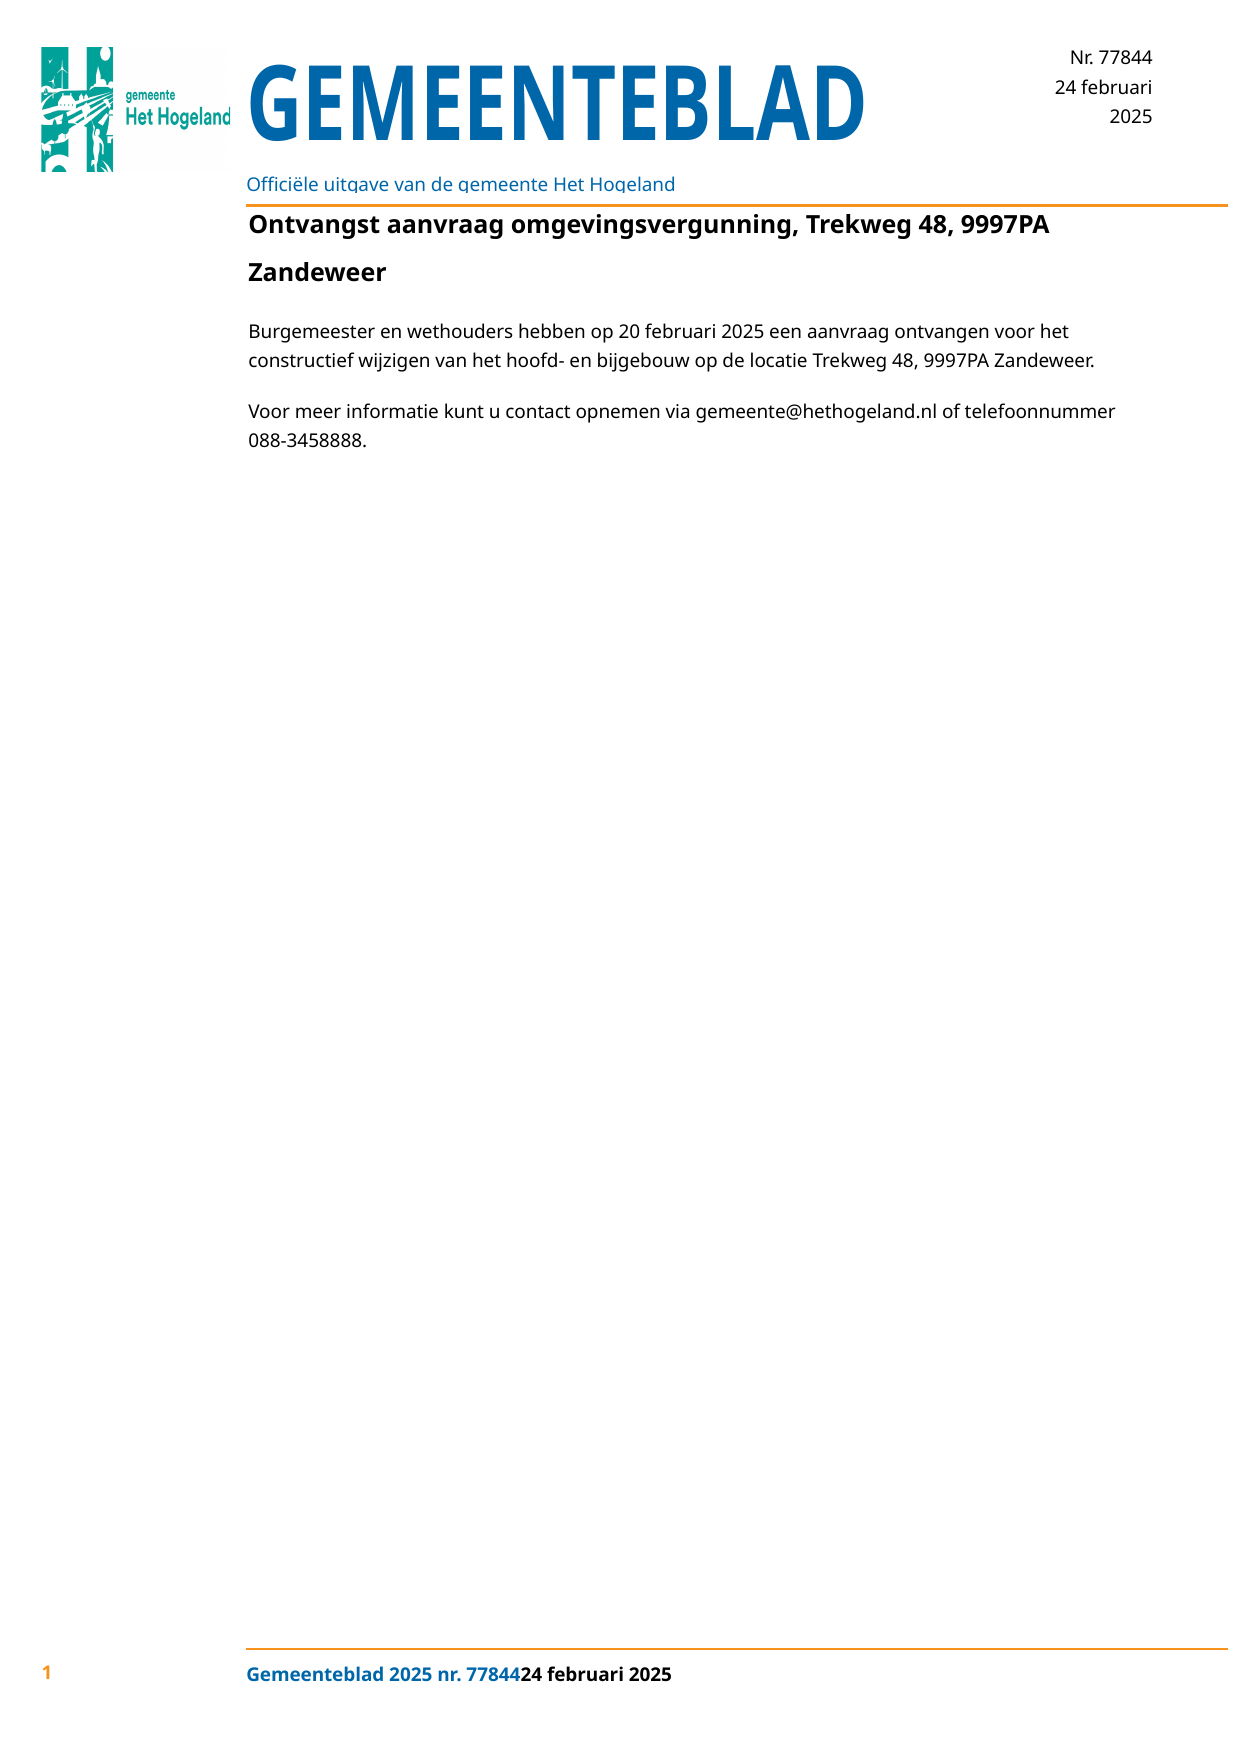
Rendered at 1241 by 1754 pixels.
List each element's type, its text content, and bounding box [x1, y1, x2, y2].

picture [41, 47, 231, 172]
text Burgemeester en wethouders hebben op 20 februari 2025 een aanvraag ontvangen voor het constructief wijzigen van het hoofd- en bijgebouw op de locatie Trekweg 48, 9997PA Zandeweer. [248, 318, 1152, 373]
text Voor meer informatie kunt u contact opnemen via gemeente@hethogeland.nl of telefoonnummer 088-3458888. [248, 398, 1152, 453]
text Ontvangst aanvraag omgevingsvergunning, Trekweg 48, 9997PA Zandeweer [248, 207, 1152, 288]
